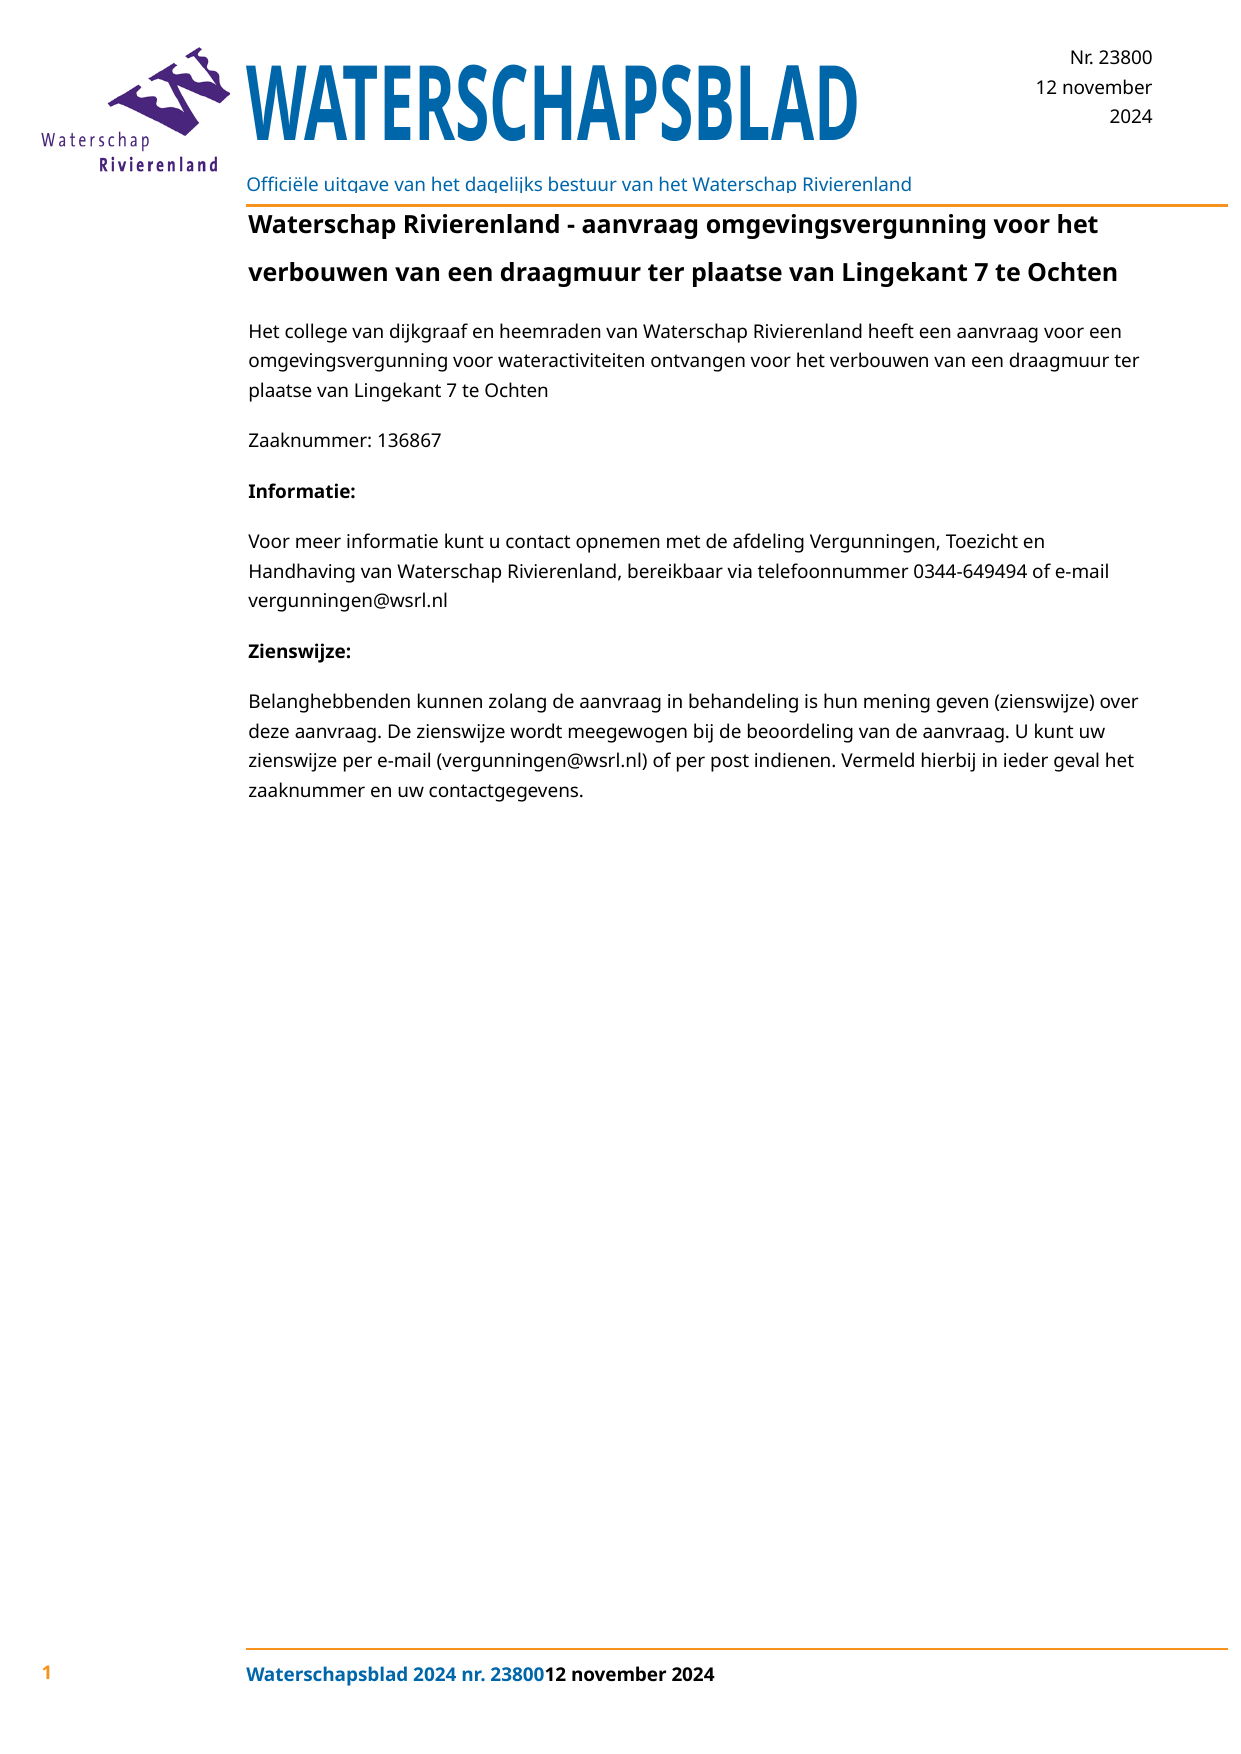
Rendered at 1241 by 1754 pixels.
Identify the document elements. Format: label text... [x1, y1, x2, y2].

text Het college van dijkgraaf en heemraden van Waterschap Rivierenland heeft een aanvraag voor een omgevingsvergunning voor wateractiviteiten ontvangen voor het verbouwen van een draagmuur ter plaatse van Lingekant 7 te Ochten [248, 318, 1152, 403]
text Belanghebbenden kunnen zolang de aanvraag in behandeling is hun mening geven (zienswijze) over deze aanvraag. De zienswijze wordt meegewogen bij de beoordeling van de aanvraag. U kunt uw zienswijze per e-mail (vergunningen@wsrl.nl) of per post indienen. Vermeld hierbij in ieder geval het zaaknummer en uw contactgegevens. [248, 688, 1152, 803]
text Zaaknummer: 136867 [248, 427, 1152, 453]
text Informatie: [248, 478, 1152, 504]
text Zienswijze: [248, 638, 1152, 664]
picture [41, 47, 231, 172]
text Voor meer informatie kunt u contact opnemen met de afdeling Vergunningen, Toezicht en Handhaving van Waterschap Rivierenland, bereikbaar via telefoonnummer 0344-649494 of e-mail vergunningen@wsrl.nl [248, 528, 1152, 613]
text Waterschap Rivierenland - aanvraag omgevingsvergunning voor het verbouwen van een draagmuur ter plaatse van Lingekant 7 te Ochten [248, 207, 1152, 288]
